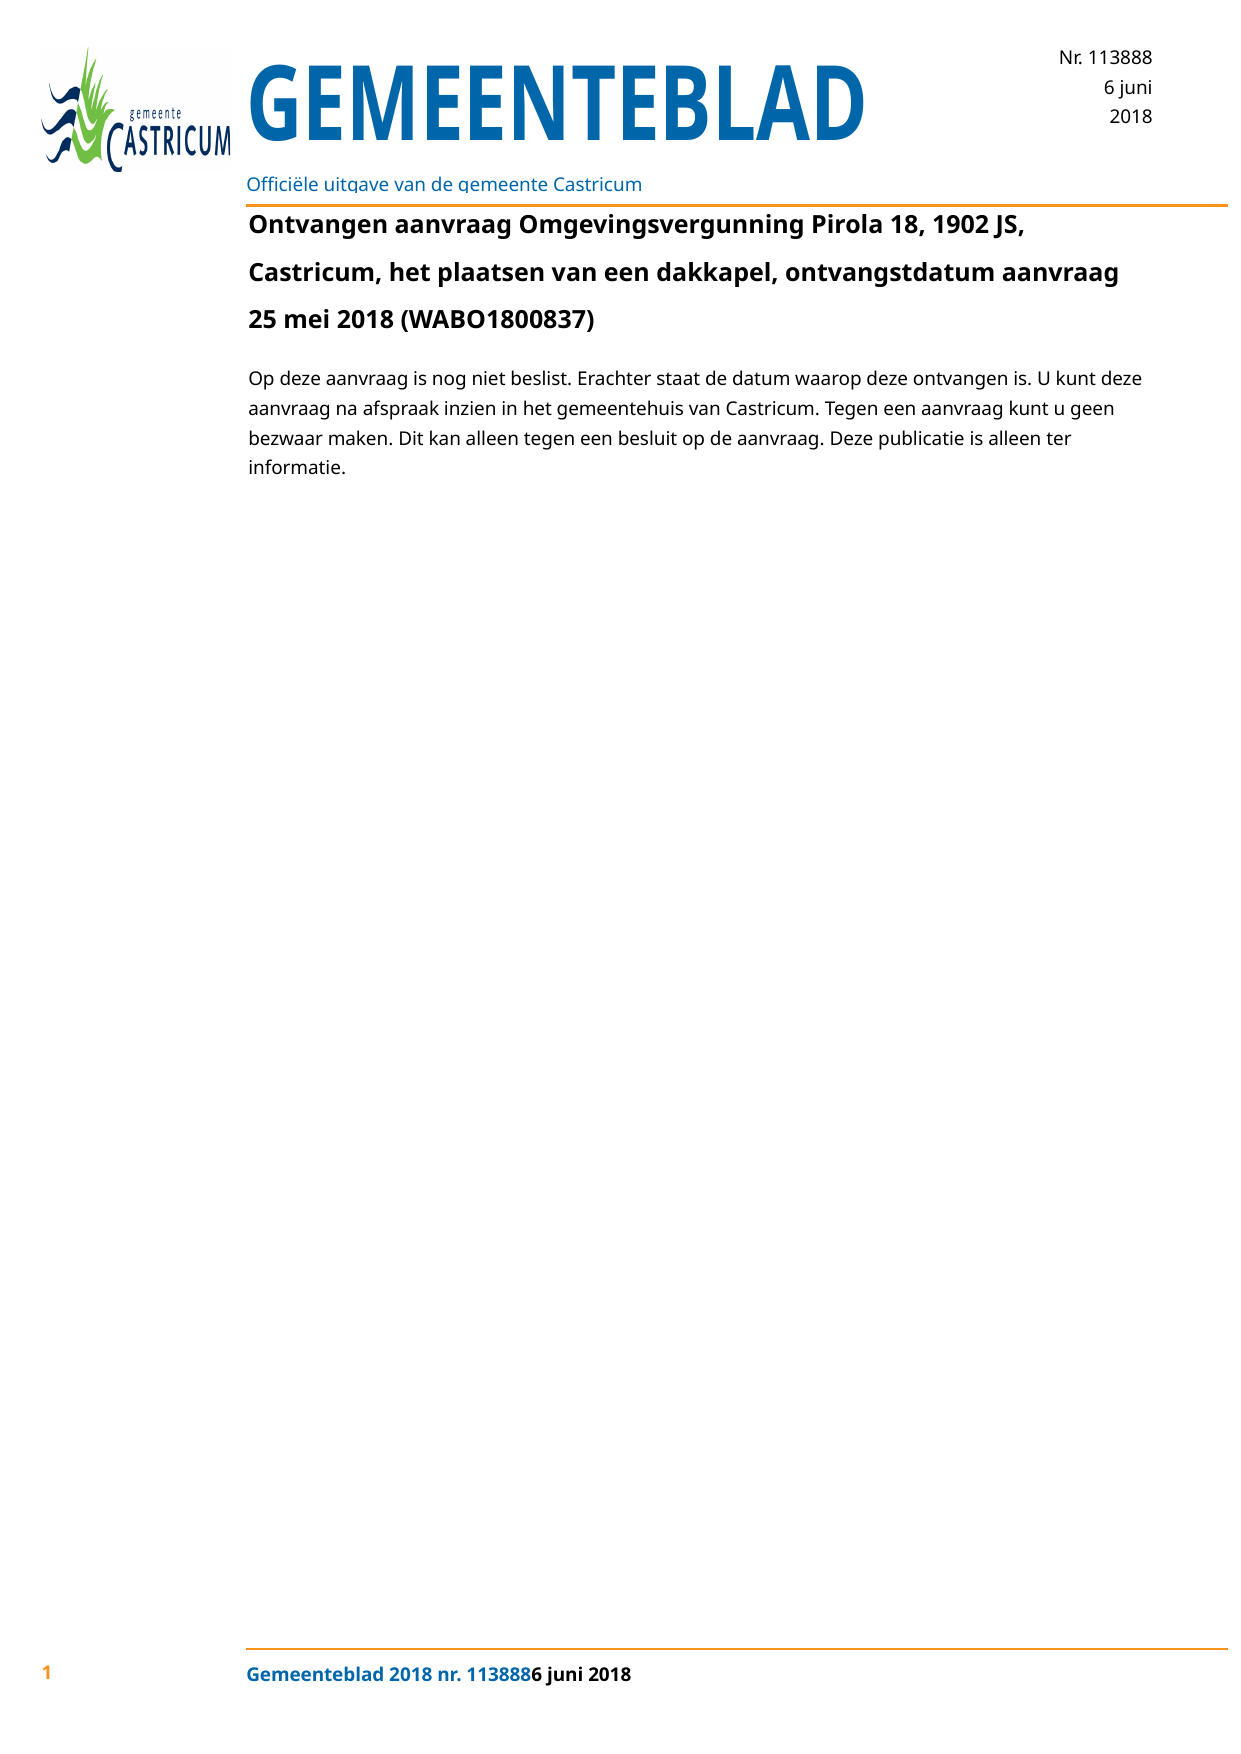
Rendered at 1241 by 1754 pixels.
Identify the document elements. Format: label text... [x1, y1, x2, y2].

text Ontvangen aanvraag Omgevingsvergunning Pirola 18, 1902 JS, Castricum, het plaatsen van een dakkapel, ontvangstdatum aanvraag 25 mei 2018 (WABO1800837) [248, 207, 1152, 336]
picture [41, 47, 231, 172]
text Op deze aanvraag is nog niet beslist. Erachter staat de datum waarop deze ontvangen is. U kunt deze aanvraag na afspraak inzien in het gemeentehuis van Castricum. Tegen een aanvraag kunt u geen bezwaar maken. Dit kan alleen tegen een besluit op de aanvraag. Deze publicatie is alleen ter informatie. [248, 366, 1152, 480]
